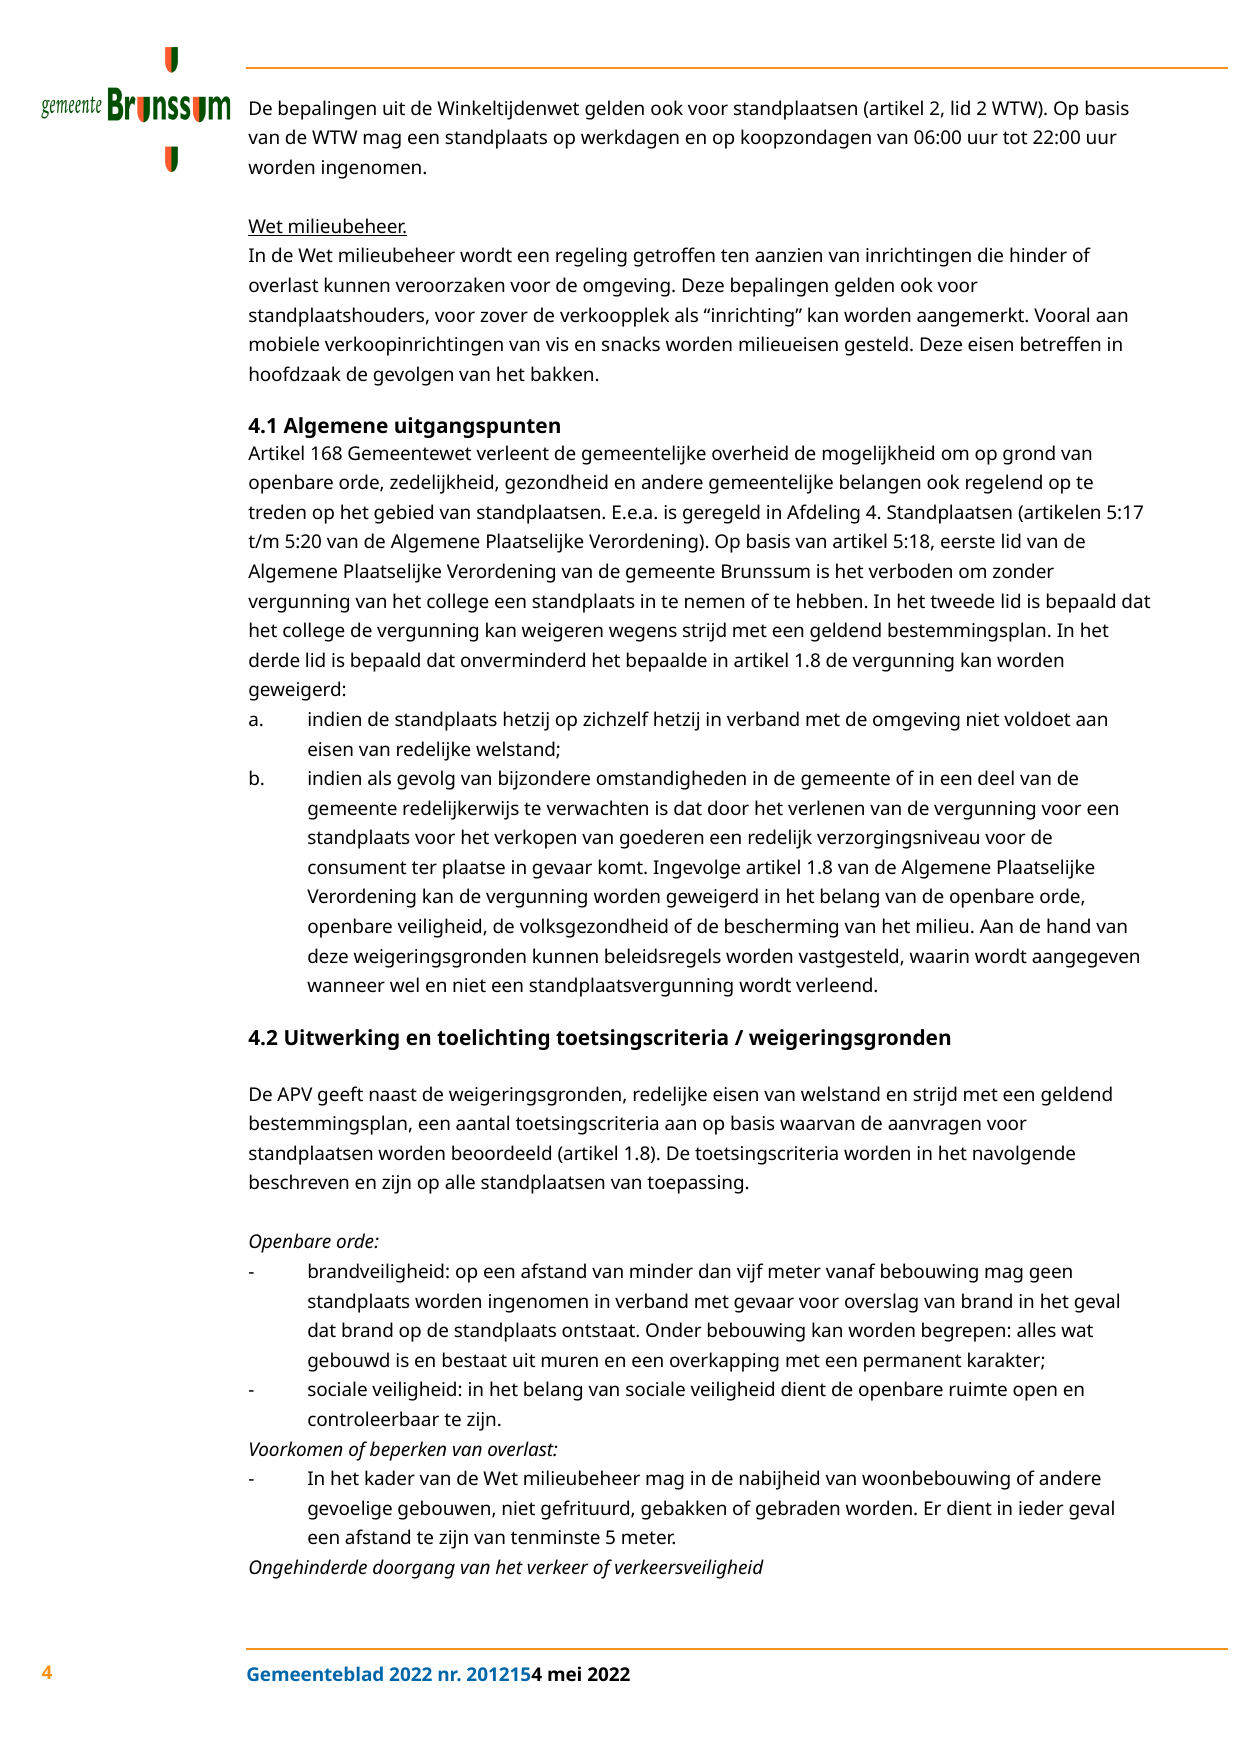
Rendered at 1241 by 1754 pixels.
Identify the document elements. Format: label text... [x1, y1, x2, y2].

list brandveiligheid: op een afstand van minder dan vijf meter vanaf bebouwing mag geen standplaats worden ingenomen in verband met gevaar voor overslag van brand in het geval dat brand op de standplaats ontstaat. Onder bebouwing kan worden begrepen: alles wat gebouwd is en bestaat uit muren en een overkapping met een permanent karakter; [248, 1258, 1152, 1373]
list In het kader van de Wet milieubeheer mag in de nabijheid van woonbebouwing of andere gevoelige gebouwen, niet gefrituurd, gebakken of gebraden worden. Er dient in ieder geval een afstand te zijn van tenminste 5 meter. [248, 1465, 1152, 1550]
text Openbare orde: [248, 1229, 1152, 1254]
text De bepalingen uit de Winkeltijdenwet gelden ook voor standplaatsen (artikel 2, lid 2 WTW). Op basis van de WTW mag een standplaats op werkdagen en op koopzondagen van 06:00 uur tot 22:00 uur worden ingenomen. [248, 95, 1152, 180]
list indien de standplaats hetzij op zichzelf hetzij in verband met de omgeving niet voldoet aan eisen van redelijke welstand; [248, 706, 1152, 761]
picture [41, 47, 231, 172]
text 4.2 Uitwerking en toelichting toetsingscriteria / weigeringsgronden [248, 1023, 1152, 1051]
text In de Wet milieubeheer wordt een regeling getroffen ten aanzien van inrichtingen die hinder of overlast kunnen veroorzaken voor de omgeving. Deze bepalingen gelden ook voor standplaatshouders, voor zover de verkoopplek als “inrichting” kan worden aangemerkt. Vooral aan mobiele verkoopinrichtingen van vis en snacks worden milieueisen gesteld. Deze eisen betreffen in hoofdzaak de gevolgen van het bakken. [248, 243, 1152, 387]
text De APV geeft naast de weigeringsgronden, redelijke eisen van welstand en strijd met een geldend bestemmingsplan, een aantal toetsingscriteria aan op basis waarvan de aanvragen voor standplaatsen worden beoordeeld (artikel 1.8). De toetsingscriteria worden in het navolgende beschreven en zijn op alle standplaatsen van toepassing. [248, 1081, 1152, 1195]
text Ongehinderde doorgang van het verkeer of verkeersveiligheid [248, 1554, 1152, 1580]
list sociale veiligheid: in het belang van sociale veiligheid dient de openbare ruimte open en controleerbaar te zijn. [248, 1377, 1152, 1432]
text Wet milieubeheer. [248, 213, 1152, 239]
text Artikel 168 Gemeentewet verleent de gemeentelijke overheid de mogelijkheid om op grond van openbare orde, zedelijkheid, gezondheid en andere gemeentelijke belangen ook regelend op te treden op het gebied van standplaatsen. E.e.a. is geregeld in Afdeling 4. Standplaatsen (artikelen 5:17 t/m 5:20 van de Algemene Plaatselijke Verordening). Op basis van artikel 5:18, eerste lid van de Algemene Plaatselijke Verordening van de gemeente Brunssum is het verboden om zonder vergunning van het college een standplaats in te nemen of te hebben. In het tweede lid is bepaald dat het college de vergunning kan weigeren wegens strijd met een geldend bestemmingsplan. In het derde lid is bepaald dat onverminderd het bepaalde in artikel 1.8 de vergunning kan worden geweigerd: [248, 440, 1152, 702]
text Voorkomen of beperken van overlast: [248, 1436, 1152, 1462]
list indien als gevolg van bijzondere omstandigheden in de gemeente of in een deel van de gemeente redelijkerwijs te verwachten is dat door het verlenen van de vergunning voor een standplaats voor het verkopen van goederen een redelijk verzorgingsniveau voor de consument ter plaatse in gevaar komt. Ingevolge artikel 1.8 van de Algemene Plaatselijke Verordening kan de vergunning worden geweigerd in het belang van de openbare orde, openbare veiligheid, de volksgezondheid of de bescherming van het milieu. Aan de hand van deze weigeringsgronden kunnen beleidsregels worden vastgesteld, waarin wordt aangegeven wanneer wel en niet een standplaatsvergunning wordt verleend. [248, 765, 1152, 998]
text 4.1 Algemene uitgangspunten [248, 411, 1152, 440]
